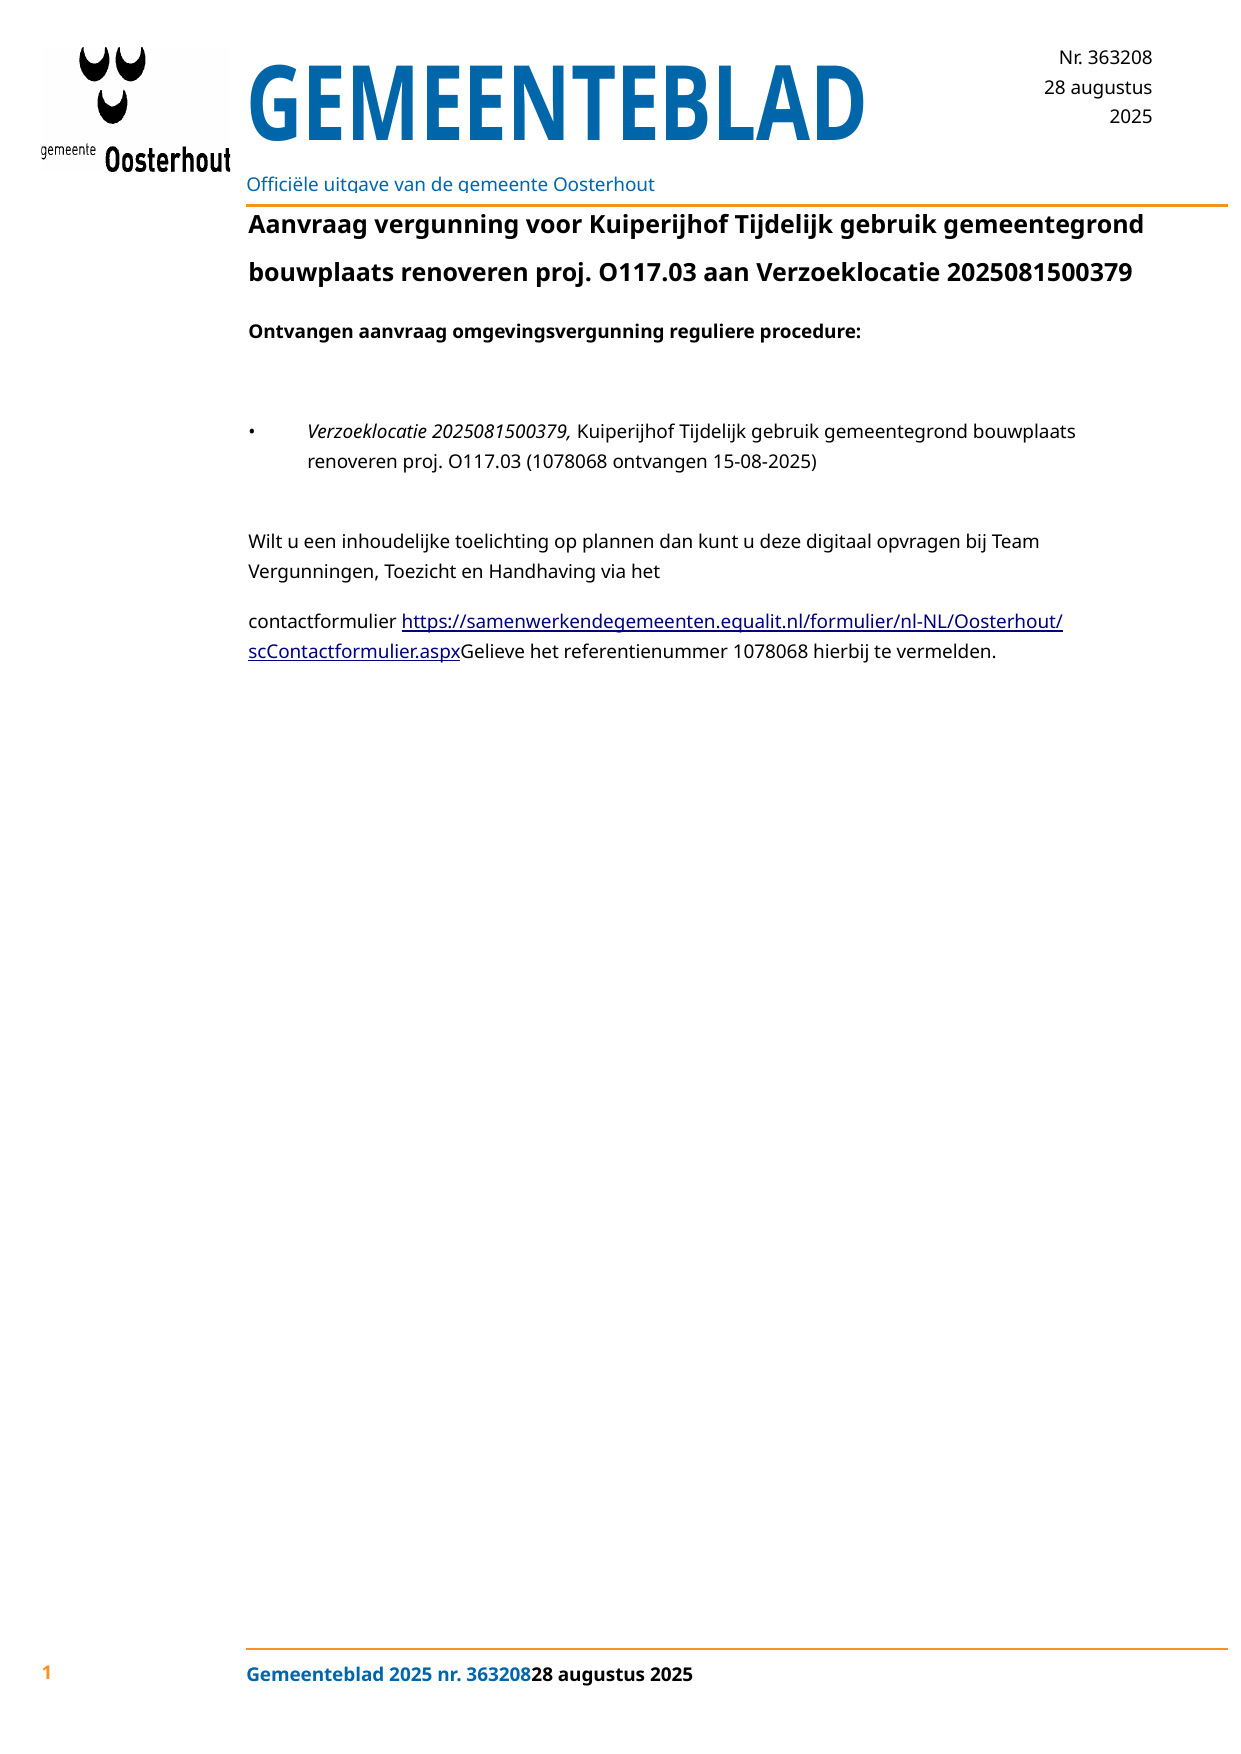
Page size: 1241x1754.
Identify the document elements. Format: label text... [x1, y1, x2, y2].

text Ontvangen aanvraag omgevingsvergunning reguliere procedure: [248, 318, 1152, 344]
text Wilt u een inhoudelijke toelichting op plannen dan kunt u deze digitaal opvragen bij Team Vergunningen, Toezicht en Handhaving via het [248, 528, 1152, 584]
text Aanvraag vergunning voor Kuiperijhof Tijdelijk gebruik gemeentegrond bouwplaats renoveren proj. O117.03 aan Verzoeklocatie 2025081500379 [248, 207, 1152, 288]
text contactformulier https://samenwerkendegemeenten.equalit.nl/formulier/nl-NL/Oosterhout/scContactformulier.aspxGelieve het referentienummer 1078068 hierbij te vermelden. [248, 608, 1152, 664]
picture [41, 47, 231, 172]
list Verzoeklocatie 2025081500379, Kuiperijhof Tijdelijk gebruik gemeentegrond bouwplaats renoveren proj. O117.03 (1078068 ontvangen 15-08-2025) [248, 419, 1152, 474]
